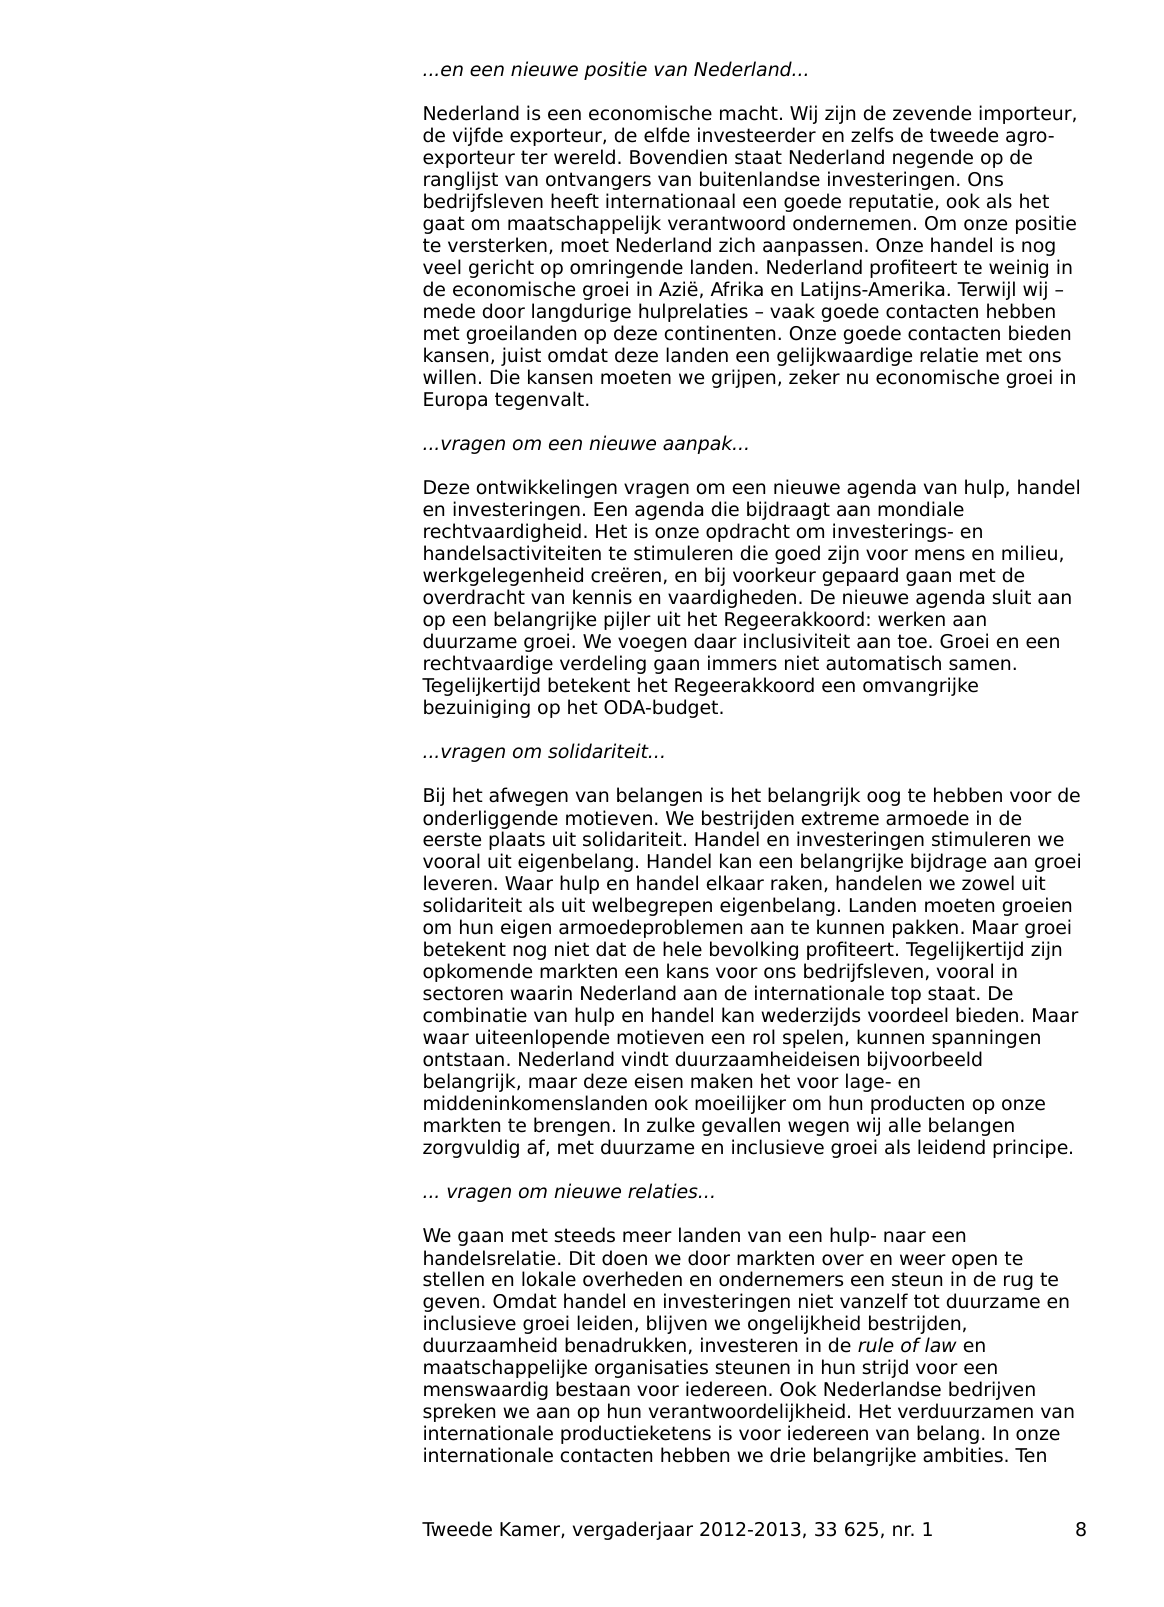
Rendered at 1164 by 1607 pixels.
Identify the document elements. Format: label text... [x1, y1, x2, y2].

text We gaan met steeds meer landen van een hulp- naar een handelsrelatie. Dit doen we door markten over en weer open te stellen en lokale overheden en ondernemers een steun in de rug te geven. Omdat handel en investeringen niet vanzelf tot duurzame en inclusieve groei leiden, blijven we ongelijkheid bestrijden, duurzaamheid benadrukken, investeren in de rule of law en maatschappelijke organisaties steunen in hun strijd voor een menswaardig bestaan voor iedereen. Ook Nederlandse bedrijven spreken we aan op hun verantwoordelijkheid. Het verduurzamen van internationale productieketens is voor iedereen van belang. In onze internationale contacten hebben we drie belangrijke ambities. Ten [422, 1225, 1087, 1467]
text Bij het afwegen van belangen is het belangrijk oog te hebben voor de onderliggende motieven. We bestrijden extreme armoede in de eerste plaats uit solidariteit. Handel en investeringen stimuleren we vooral uit eigenbelang. Handel kan een belangrijke bijdrage aan groei leveren. Waar hulp en handel elkaar raken, handelen we zowel uit solidariteit als uit welbegrepen eigenbelang. Landen moeten groeien om hun eigen armoedeproblemen aan te kunnen pakken. Maar groei betekent nog niet dat de hele bevolking profiteert. Tegelijkertijd zijn opkomende markten een kans voor ons bedrijfsleven, vooral in sectoren waarin Nederland aan de internationale top staat. De combinatie van hulp en handel kan wederzijds voordeel bieden. Maar waar uiteenlopende motieven een rol spelen, kunnen spanningen ontstaan. Nederland vindt duurzaamheideisen bijvoorbeeld belangrijk, maar deze eisen maken het voor lage- en middeninkomenslanden ook moeilijker om hun producten op onze markten te brengen. In zulke gevallen wegen wij alle belangen zorgvuldig af, met duurzame en inclusieve groei als leidend principe. [422, 785, 1087, 1159]
subtitle ...vragen om solidariteit... [422, 741, 1087, 763]
text Nederland is een economische macht. Wij zijn de zevende importeur, de vijfde exporteur, de elfde investeerder en zelfs de tweede agro-exporteur ter wereld. Bovendien staat Nederland negende op de ranglijst van ontvangers van buitenlandse investeringen. Ons bedrijfsleven heeft internationaal een goede reputatie, ook als het gaat om maatschappelijk verantwoord ondernemen. Om onze positie te versterken, moet Nederland zich aanpassen. Onze handel is nog veel gericht op omringende landen. Nederland profiteert te weinig in de economische groei in Azië, Afrika en Latijns-Amerika. Terwijl wij – mede door langdurige hulprelaties – vaak goede contacten hebben met groeilanden op deze continenten. Onze goede contacten bieden kansen, juist omdat deze landen een gelijkwaardige relatie met ons willen. Die kansen moeten we grijpen, zeker nu economische groei in Europa tegenvalt. [422, 103, 1087, 411]
subtitle ...en een nieuwe positie van Nederland... [422, 59, 1087, 81]
subtitle ... vragen om nieuwe relaties... [422, 1181, 1087, 1203]
subtitle ...vragen om een nieuwe aanpak... [422, 433, 1087, 455]
text Deze ontwikkelingen vragen om een nieuwe agenda van hulp, handel en investeringen. Een agenda die bijdraagt aan mondiale rechtvaardigheid. Het is onze opdracht om investerings- en handelsactiviteiten te stimuleren die goed zijn voor mens en milieu, werkgelegenheid creëren, en bij voorkeur gepaard gaan met de overdracht van kennis en vaardigheden. De nieuwe agenda sluit aan op een belangrijke pijler uit het Regeerakkoord: werken aan duurzame groei. We voegen daar inclusiviteit aan toe. Groei en een rechtvaardige verdeling gaan immers niet automatisch samen. Tegelijkertijd betekent het Regeerakkoord een omvangrijke bezuiniging op het ODA-budget. [422, 477, 1087, 719]
